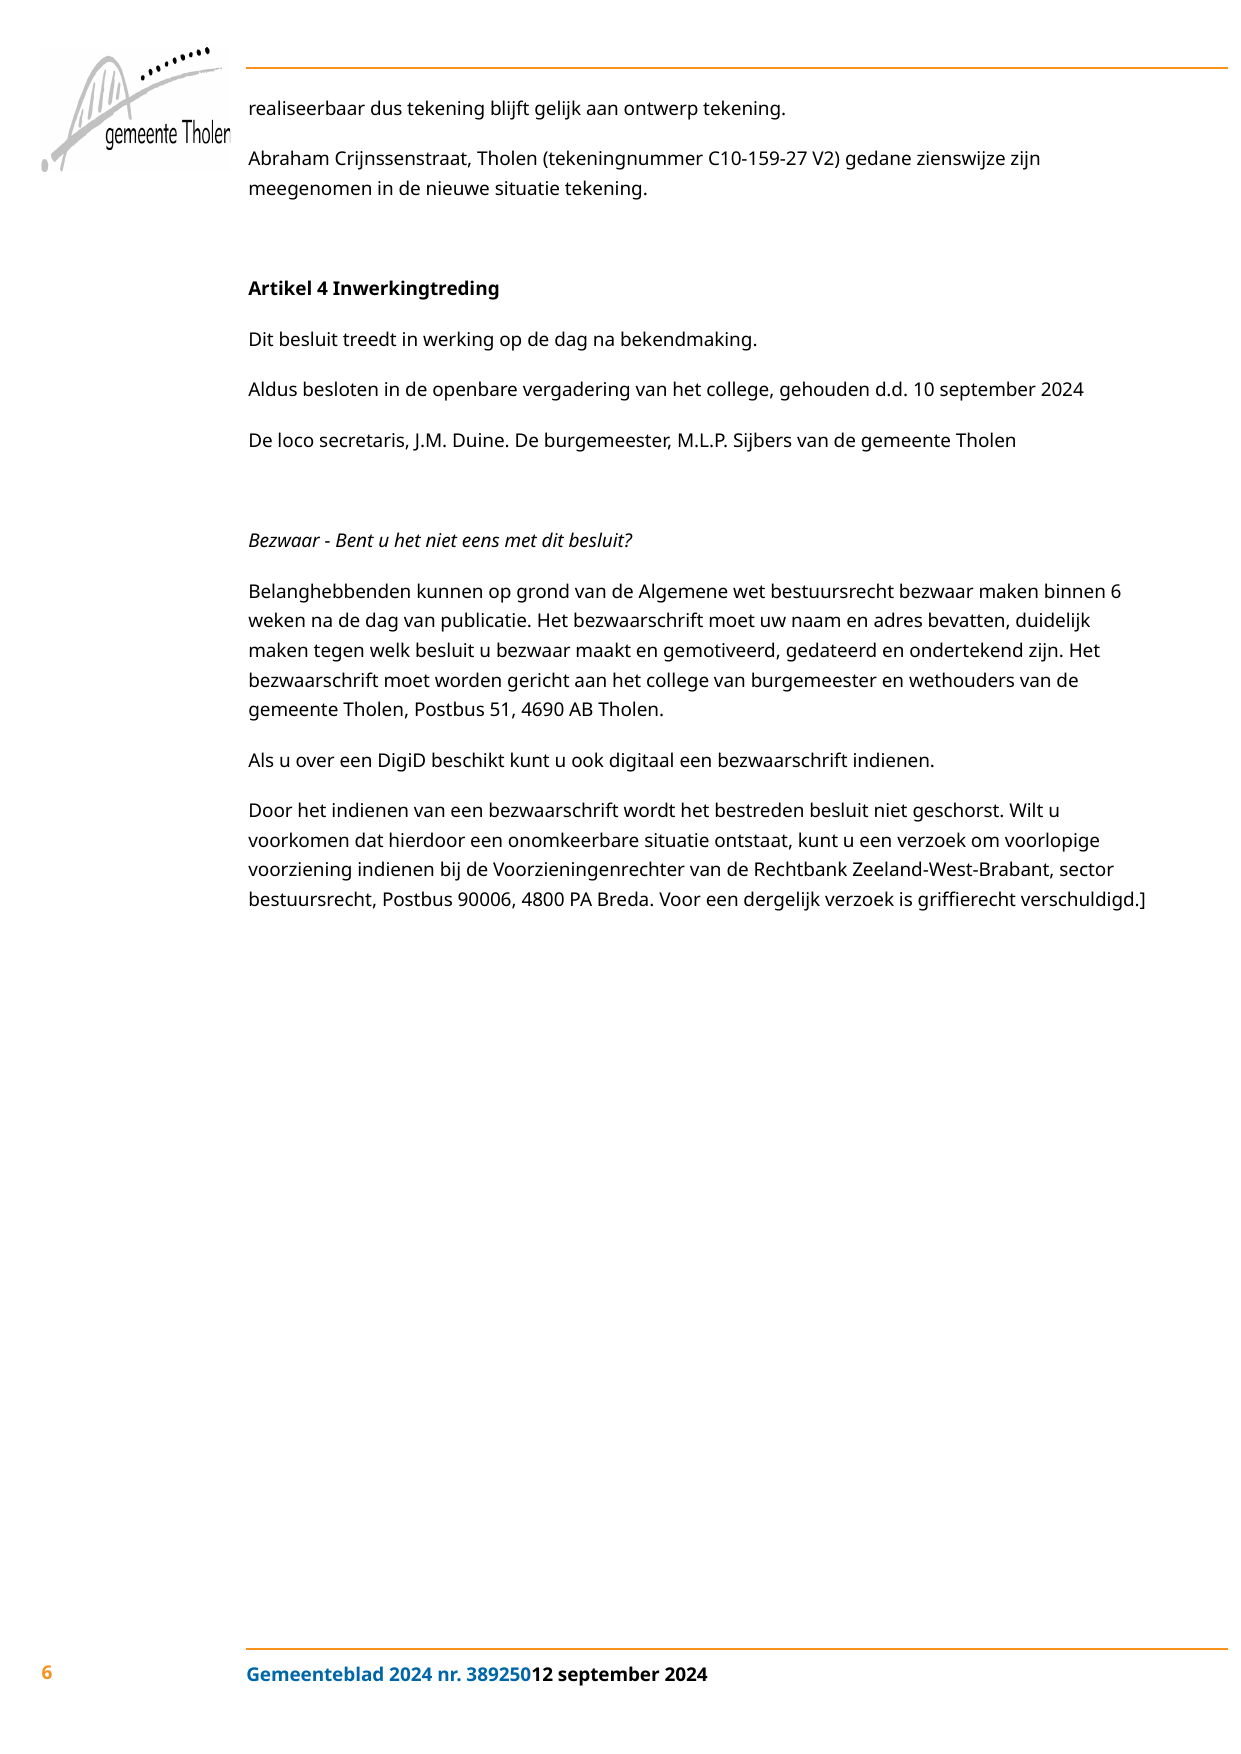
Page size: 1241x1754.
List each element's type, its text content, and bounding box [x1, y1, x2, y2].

text Dit besluit treedt in werking op de dag na bekendmaking. [248, 326, 1152, 352]
text Als u over een DigiD beschikt kunt u ook digitaal een bezwaarschrift indienen. [248, 747, 1152, 773]
text Door het indienen van een bezwaarschrift wordt het bestreden besluit niet geschorst. Wilt u voorkomen dat hierdoor een onomkeerbare situatie ontstaat, kunt u een verzoek om voorlopige voorziening indienen bij de Voorzieningenrechter van de Rechtbank Zeeland-West-Brabant, sector bestuursrecht, Postbus 90006, 4800 PA Breda. Voor een dergelijk verzoek is griffierecht verschuldigd.] [248, 797, 1152, 912]
picture [41, 47, 231, 172]
text Belanghebbenden kunnen op grond van de Algemene wet bestuursrecht bezwaar maken binnen 6 weken na de dag van publicatie. Het bezwaarschrift moet uw naam en adres bevatten, duidelijk maken tegen welk besluit u bezwaar maakt en gemotiveerd, gedateerd en ondertekend zijn. Het bezwaarschrift moet worden gericht aan het college van burgemeester en wethouders van de gemeente Tholen, Postbus 51, 4690 AB Tholen. [248, 578, 1152, 722]
text realiseerbaar dus tekening blijft gelijk aan ontwerp tekening. [248, 95, 1152, 121]
text Artikel 4 Inwerkingtreding [248, 276, 1152, 301]
text Aldus besloten in de openbare vergadering van het college, gehouden d.d. 10 september 2024 [248, 376, 1152, 402]
text De loco secretaris, J.M. Duine. De burgemeester, M.L.P. Sijbers van de gemeente Tholen [248, 427, 1152, 453]
text Bezwaar - Bent u het niet eens met dit besluit? [248, 528, 1152, 553]
text Abraham Crijnssenstraat, Tholen (tekeningnummer C10-159-27 V2) gedane zienswijze zijn meegenomen in de nieuwe situatie tekening. [248, 145, 1152, 201]
